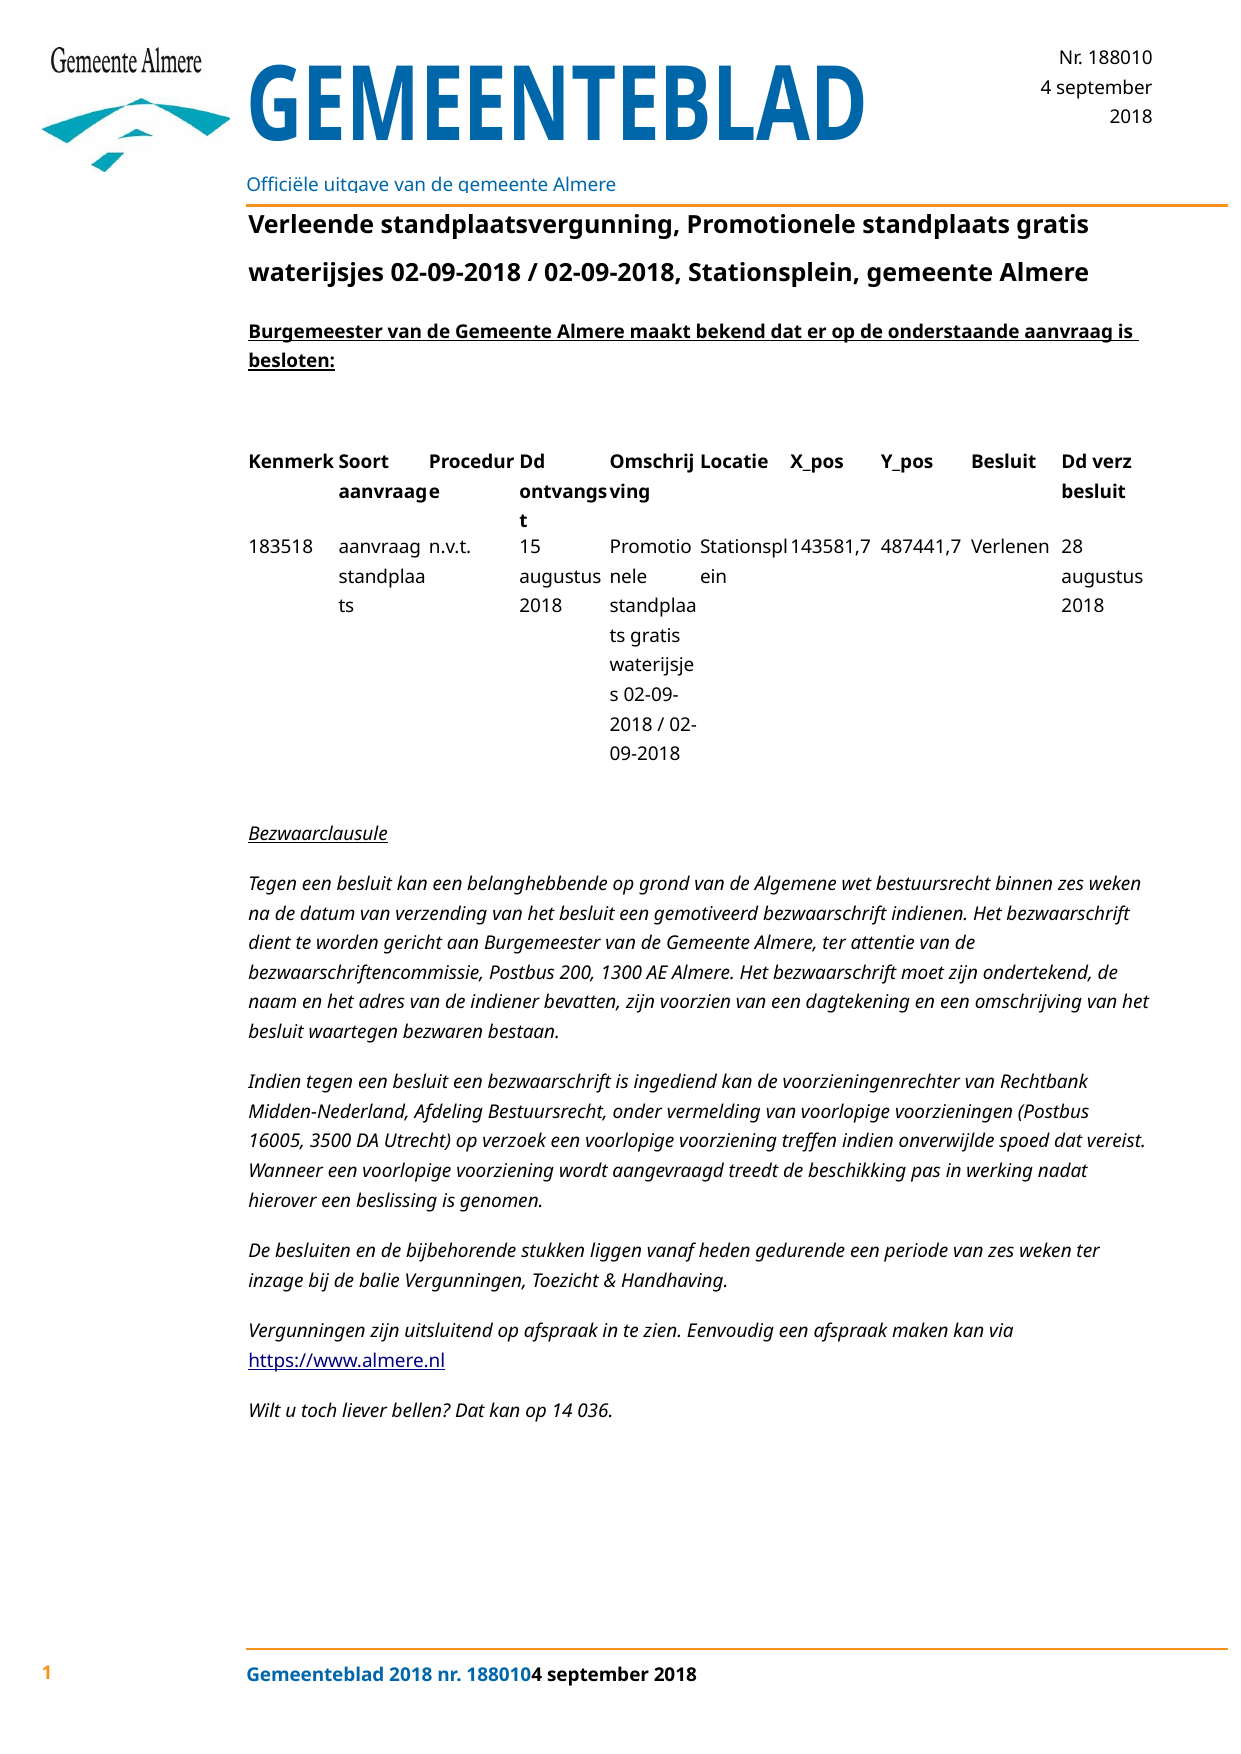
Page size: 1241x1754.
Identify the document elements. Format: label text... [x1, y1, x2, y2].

table_cell Promotionele standplaats gratis waterijsjes 02-09-2018 / 02-09-2018 [609, 533, 700, 766]
text Verleende standplaatsvergunning, Promotionele standplaats gratis waterijsjes 02-09-2018 / 02-09-2018, Stationsplein, gemeente Almere [248, 207, 1152, 288]
table_header Y_pos [881, 449, 971, 533]
text Bezwaarclausule [248, 820, 1152, 846]
table_cell 143581,7 [790, 533, 881, 766]
table_header Soort aanvraag [338, 449, 429, 533]
table_header Dd verz besluit [1061, 449, 1152, 533]
table_header Locatie [700, 449, 790, 533]
text Tegen een besluit kan een belanghebbende op grond van de Algemene wet bestuursrecht binnen zes weken na de datum van verzending van het besluit een gemotiveerd bezwaarschrift indienen. Het bezwaarschrift dient te worden gericht aan Burgemeester van de Gemeente Almere, ter attentie van de bezwaarschriftencommissie, Postbus 200, 1300 AE Almere. Het bezwaarschrift moet zijn ondertekend, de naam en het adres van de indiener bevatten, zijn voorzien van een dagtekening en een omschrijving van het besluit waartegen bezwaren bestaan. [248, 870, 1152, 1044]
table_header Procedure [429, 449, 519, 533]
table_cell Verlenen [971, 533, 1061, 766]
table_header Besluit [971, 449, 1061, 533]
table_header X_pos [790, 449, 881, 533]
table_header Kenmerk [248, 449, 338, 533]
text Vergunningen zijn uitsluitend op afspraak in te zien. Eenvoudig een afspraak maken kan via https://www.almere.nl [248, 1317, 1152, 1373]
text De besluiten en de bijbehorende stukken liggen vanaf heden gedurende een periode van zes weken ter inzage bij de balie Vergunningen, Toezicht & Handhaving. [248, 1237, 1152, 1293]
table_cell 28 augustus 2018 [1061, 533, 1152, 766]
table_cell Stationsplein [700, 533, 790, 766]
table_cell 183518 [248, 533, 338, 766]
table_cell n.v.t. [429, 533, 519, 766]
text Burgemeester van de Gemeente Almere maakt bekend dat er op de onderstaande aanvraag is besloten: [248, 318, 1152, 373]
table_cell 15 augustus 2018 [519, 533, 609, 766]
picture [41, 47, 231, 172]
text Indien tegen een besluit een bezwaarschrift is ingediend kan de voorzieningenrechter van Rechtbank Midden-Nederland, Afdeling Bestuursrecht, onder vermelding van voorlopige voorzieningen (Postbus 16005, 3500 DA Utrecht) op verzoek een voorlopige voorziening treffen indien onverwijlde spoed dat vereist. Wanneer een voorlopige voorziening wordt aangevraagd treedt de beschikking pas in werking nadat hierover een beslissing is genomen. [248, 1068, 1152, 1213]
table_cell aanvraag standplaats [338, 533, 429, 766]
text Wilt u toch liever bellen? Dat kan op 14 036. [248, 1397, 1152, 1423]
table_cell 487441,7 [881, 533, 971, 766]
table_header Dd ontvangst [519, 449, 609, 533]
table_header Omschrijving [609, 449, 700, 533]
